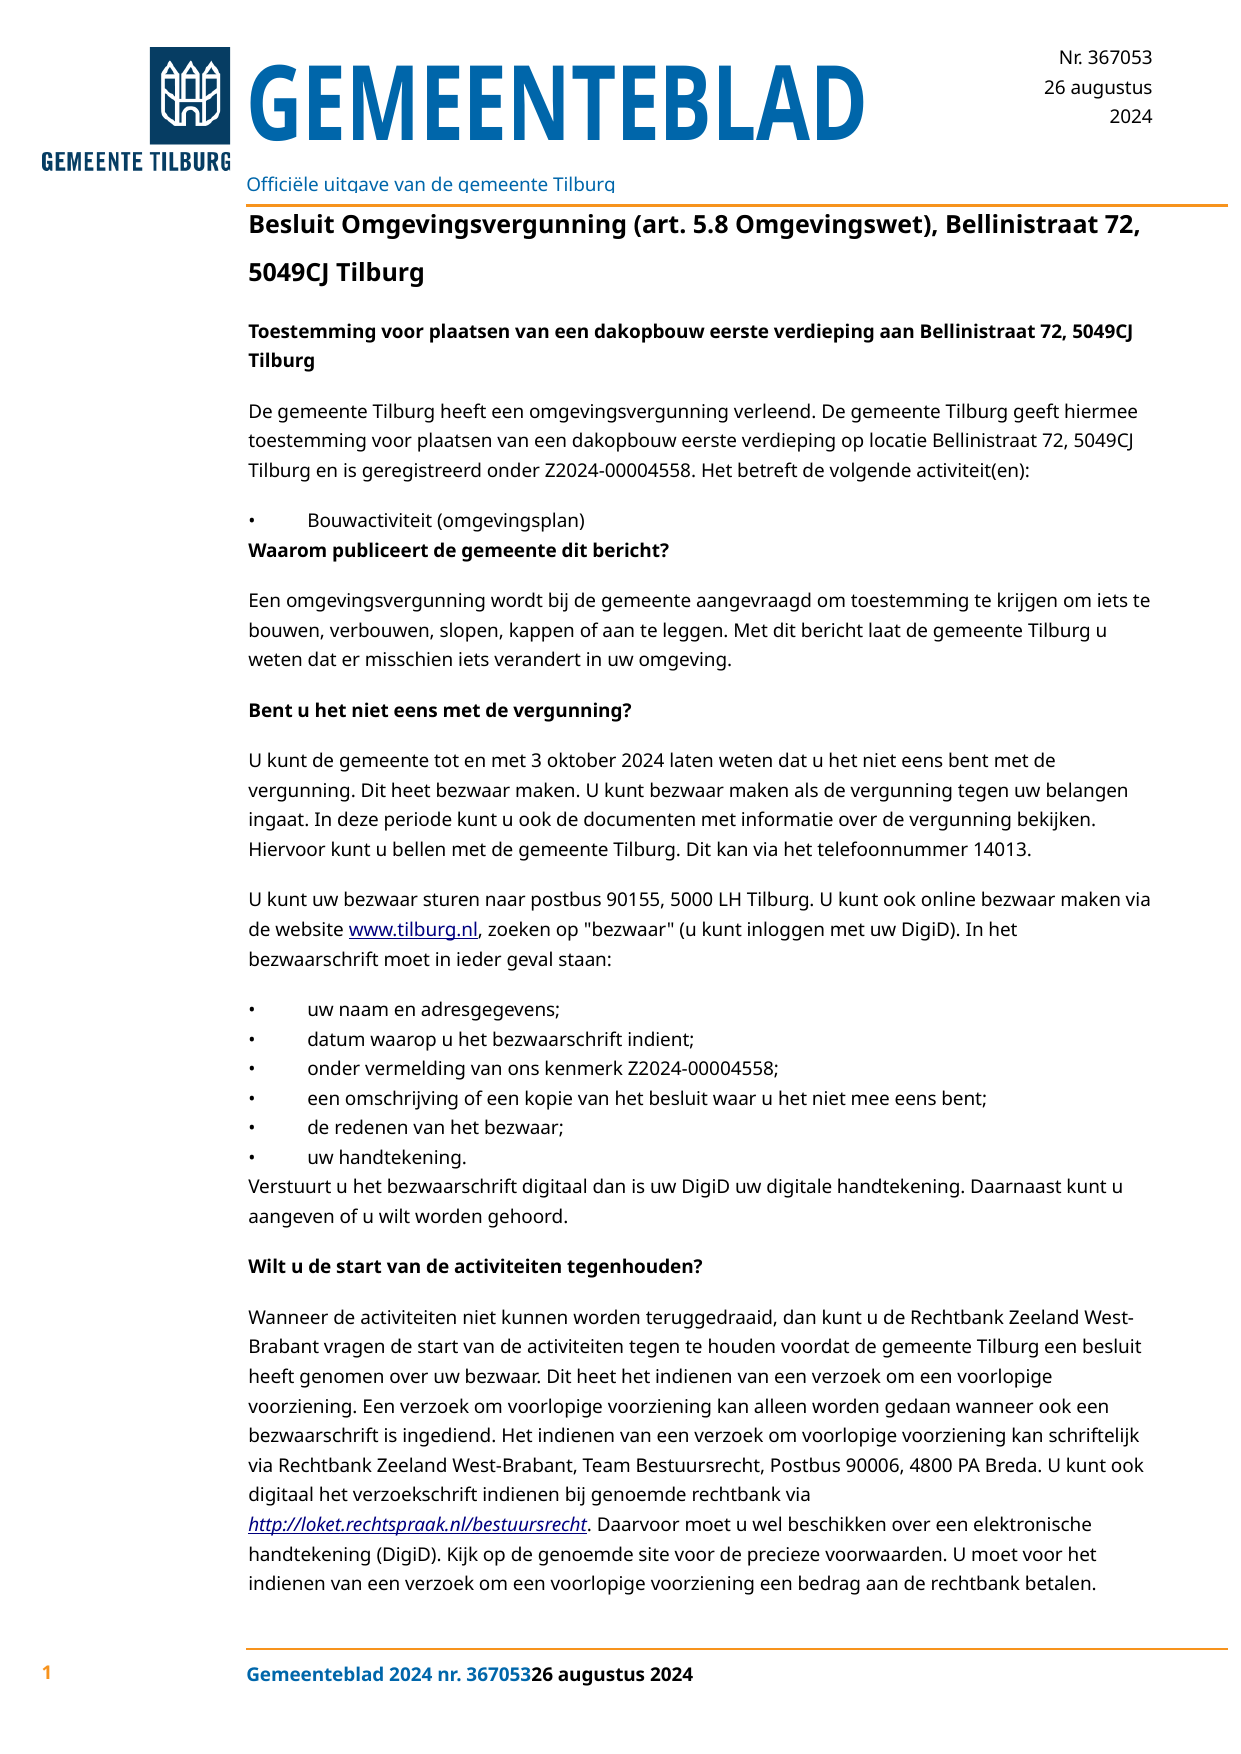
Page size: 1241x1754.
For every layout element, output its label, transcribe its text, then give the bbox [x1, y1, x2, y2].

list een omschrijving of een kopie van het besluit waar u het niet mee eens bent; [248, 1085, 1152, 1111]
text Een omgevingsvergunning wordt bij de gemeente aangevraagd om toestemming te krijgen om iets te bouwen, verbouwen, slopen, kappen of aan te leggen. Met dit bericht laat de gemeente Tilburg u weten dat er misschien iets verandert in uw omgeving. [248, 587, 1152, 672]
text Wanneer de activiteiten niet kunnen worden teruggedraaid, dan kunt u de Rechtbank Zeeland West-Brabant vragen de start van de activiteiten tegen te houden voordat de gemeente Tilburg een besluit heeft genomen over uw bezwaar. Dit heet het indienen van een verzoek om een voorlopige voorziening. Een verzoek om voorlopige voorziening kan alleen worden gedaan wanneer ook een bezwaarschrift is ingediend. Het indienen van een verzoek om voorlopige voorziening kan schriftelijk via Rechtbank Zeeland West-Brabant, Team Bestuursrecht, Postbus 90006, 4800 PA Breda. U kunt ook digitaal het verzoekschrift indienen bij genoemde rechtbank via http://loket.rechtspraak.nl/bestuursrecht. Daarvoor moet u wel beschikken over een elektronische handtekening (DigiD). Kijk op de genoemde site voor de precieze voorwaarden. U moet voor het indienen van een verzoek om een voorlopige voorziening een bedrag aan de rechtbank betalen. [248, 1304, 1152, 1596]
list onder vermelding van ons kenmerk Z2024-00004558; [248, 1055, 1152, 1081]
list uw handtekening. [248, 1144, 1152, 1170]
text De gemeente Tilburg heeft een omgevingsvergunning verleend. De gemeente Tilburg geeft hiermee toestemming voor plaatsen van een dakopbouw eerste verdieping op locatie Bellinistraat 72, 5049CJ Tilburg en is geregistreerd onder Z2024-00004558. Het betreft de volgende activiteit(en): [248, 398, 1152, 483]
text Waarom publiceert de gemeente dit bericht? [248, 537, 1152, 563]
list de redenen van het bezwaar; [248, 1114, 1152, 1140]
text Bent u het niet eens met de vergunning? [248, 697, 1152, 723]
text Toestemming voor plaatsen van een dakopbouw eerste verdieping aan Bellinistraat 72, 5049CJ Tilburg [248, 318, 1152, 373]
text U kunt uw bezwaar sturen naar postbus 90155, 5000 LH Tilburg. U kunt ook online bezwaar maken via de website www.tilburg.nl, zoeken op "bezwaar" (u kunt inloggen met uw DigiD). In het bezwaarschrift moet in ieder geval staan: [248, 887, 1152, 972]
text Verstuurt u het bezwaarschrift digitaal dan is uw DigiD uw digitale handtekening. Daarnaast kunt u aangeven of u wilt worden gehoord. [248, 1174, 1152, 1229]
list Bouwactiviteit (omgevingsplan) [248, 507, 1152, 533]
picture [41, 47, 231, 172]
text U kunt de gemeente tot en met 3 oktober 2024 laten weten dat u het niet eens bent met de vergunning. Dit heet bezwaar maken. U kunt bezwaar maken als de vergunning tegen uw belangen ingaat. In deze periode kunt u ook de documenten met informatie over de vergunning bekijken. Hiervoor kunt u bellen met de gemeente Tilburg. Dit kan via het telefoonnummer 14013. [248, 747, 1152, 862]
text Wilt u de start van de activiteiten tegenhouden? [248, 1254, 1152, 1279]
text Besluit Omgevingsvergunning (art. 5.8 Omgevingswet), Bellinistraat 72, 5049CJ Tilburg [248, 207, 1152, 288]
list uw naam en adresgegevens; [248, 996, 1152, 1022]
list datum waarop u het bezwaarschrift indient; [248, 1026, 1152, 1052]
